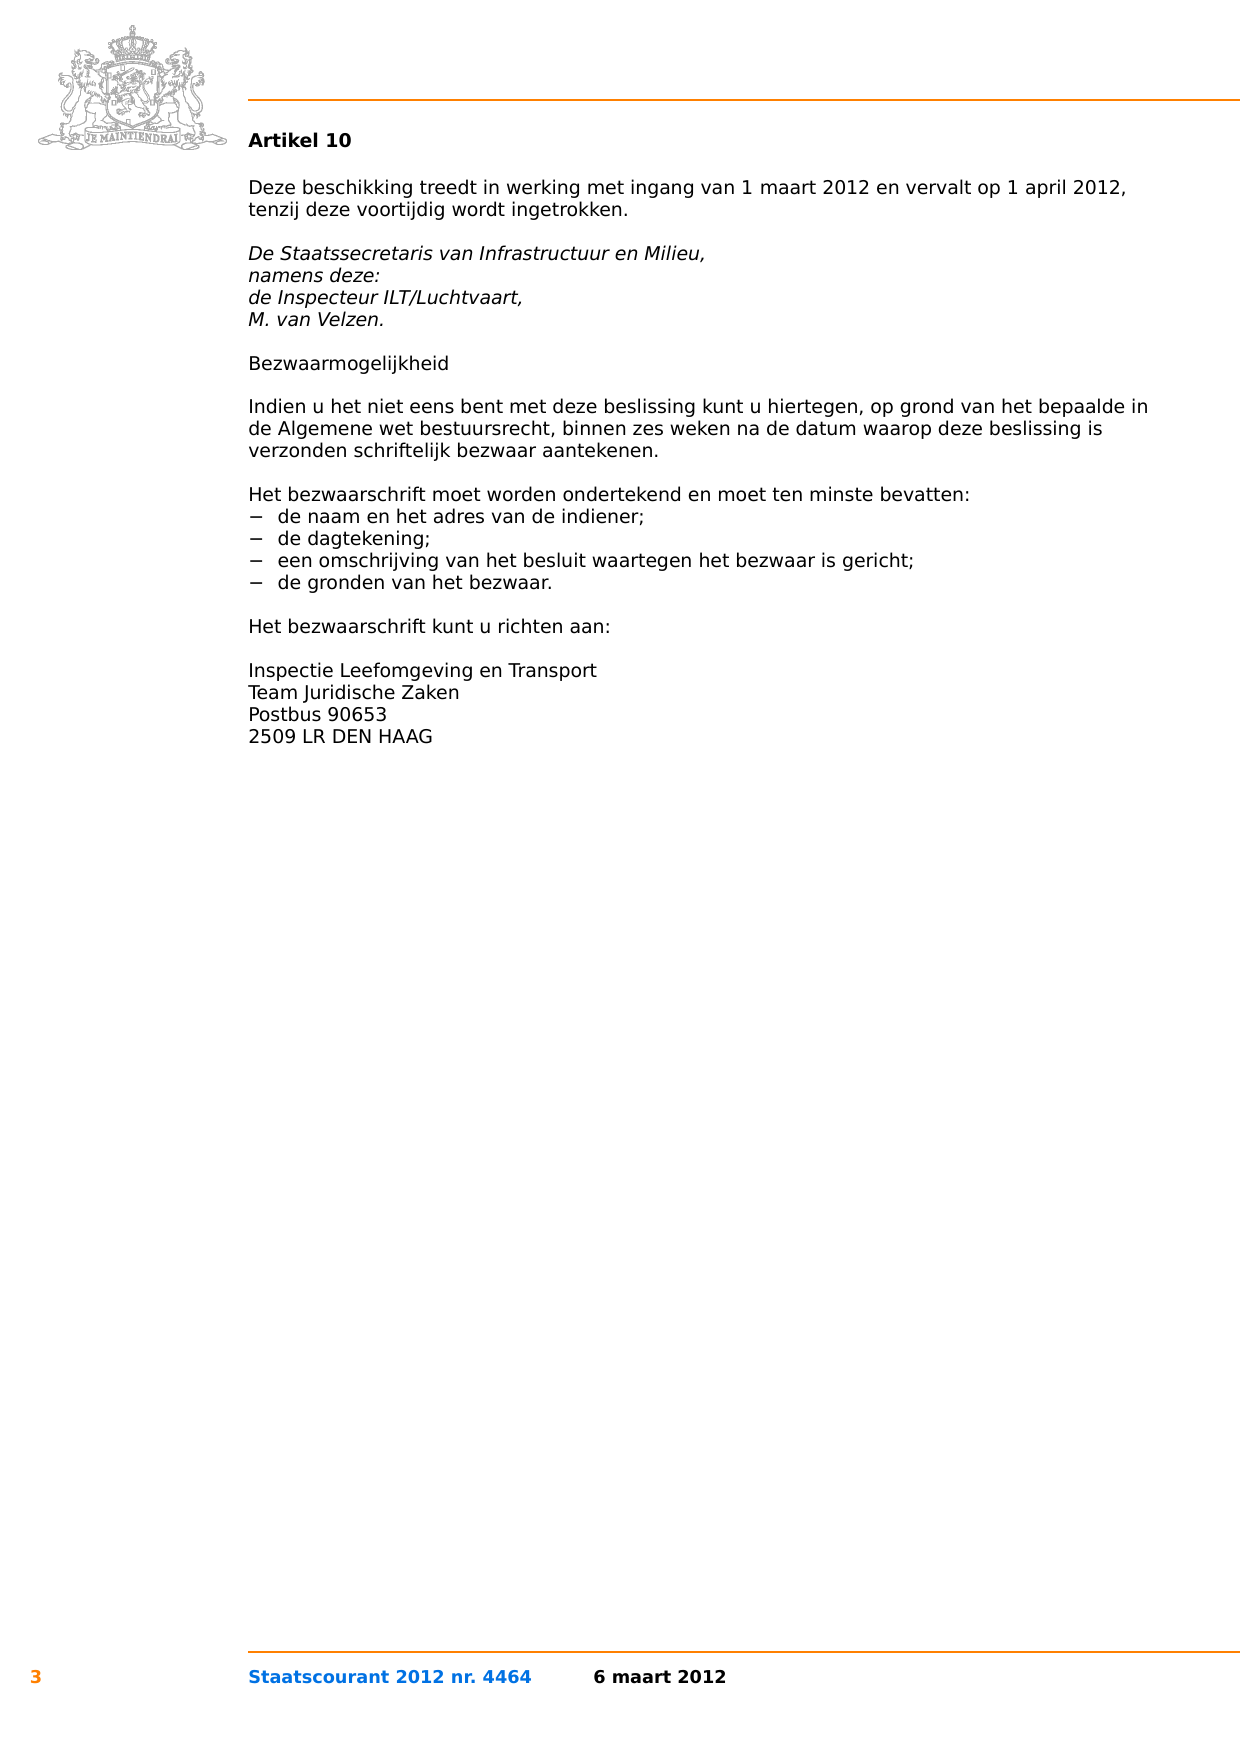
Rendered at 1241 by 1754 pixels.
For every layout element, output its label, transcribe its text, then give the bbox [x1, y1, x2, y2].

text Team Juridische Zaken [248, 682, 1163, 704]
text Het bezwaarschrift kunt u richten aan: [248, 616, 1163, 638]
text Inspectie Leefomgeving en Transport [248, 660, 1163, 682]
text − de gronden van het bezwaar. [248, 572, 1163, 594]
subtitle Artikel 10 [248, 130, 1163, 152]
text Deze beschikking treedt in werking met ingang van 1 maart 2012 en vervalt op 1 april 2012, tenzij deze voortijdig wordt ingetrokken. [248, 177, 1163, 221]
text De Staatssecretaris van Infrastructuur en Milieu, namens deze: de Inspecteur ILT/Luchtvaart, M. van Velzen. [248, 243, 1163, 331]
text Indien u het niet eens bent met deze beslissing kunt u hiertegen, op grond van het bepaalde in de Algemene wet bestuursrecht, binnen zes weken na de datum waarop deze beslissing is verzonden schriftelijk bezwaar aantekenen. [248, 396, 1163, 462]
text − de naam en het adres van de indiener; [248, 506, 1163, 528]
text Postbus 90653 [248, 704, 1163, 726]
text 2509 LR DEN HAAG [248, 726, 1163, 748]
text − de dagtekening; [248, 528, 1163, 550]
picture [38, 25, 227, 150]
text Het bezwaarschrift moet worden ondertekend en moet ten minste bevatten: [248, 484, 1163, 506]
text Bezwaarmogelijkheid [248, 352, 1163, 374]
text − een omschrijving van het besluit waartegen het bezwaar is gericht; [248, 550, 1163, 572]
